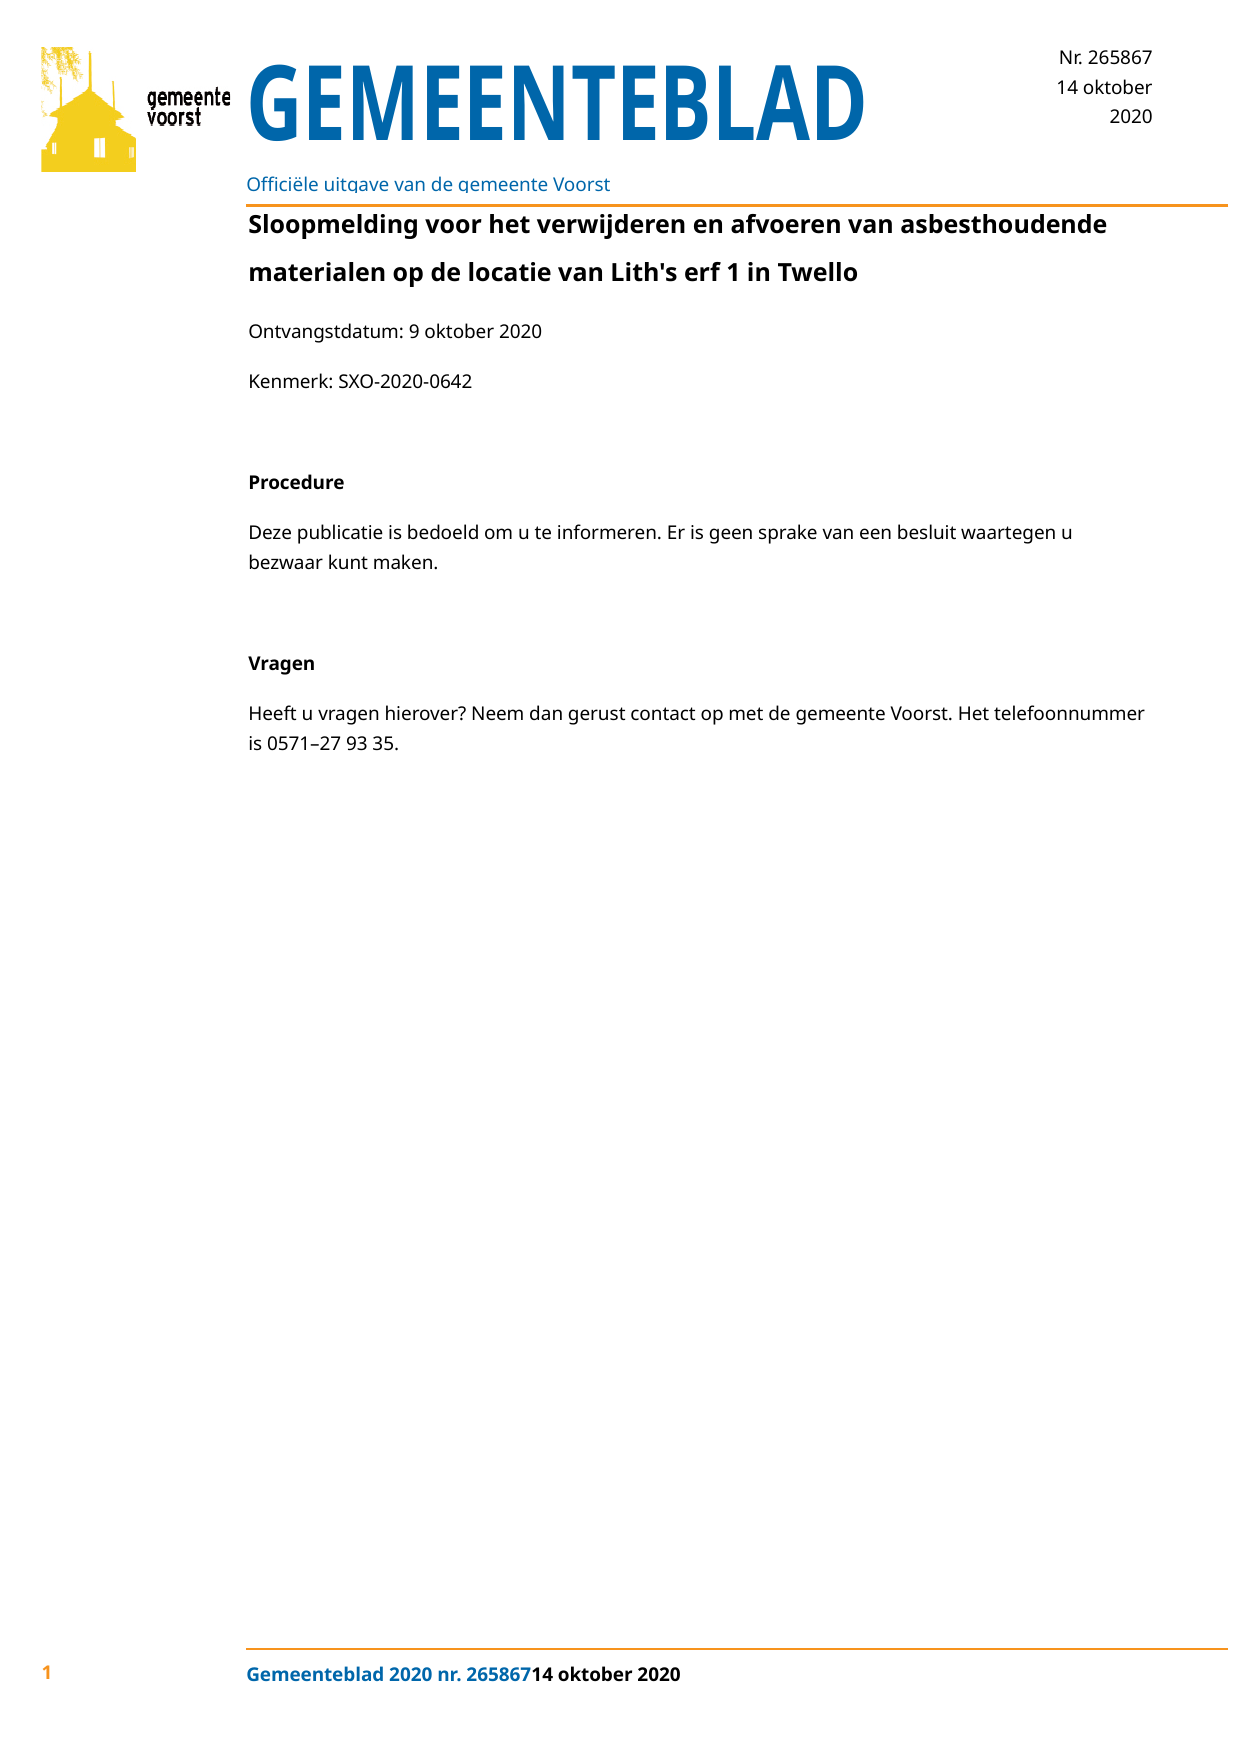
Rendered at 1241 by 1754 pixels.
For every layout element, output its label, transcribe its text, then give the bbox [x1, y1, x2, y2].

text Ontvangstdatum: 9 oktober 2020 [248, 318, 1152, 344]
picture [41, 47, 231, 172]
text Procedure [248, 469, 1152, 495]
text Kenmerk: SXO-2020-0642 [248, 368, 1152, 394]
text Sloopmelding voor het verwijderen en afvoeren van asbesthoudende materialen op de locatie van Lith's erf 1 in Twello [248, 207, 1152, 288]
text Deze publicatie is bedoeld om u te informeren. Er is geen sprake van een besluit waartegen u bezwaar kunt maken. [248, 519, 1152, 575]
text Vragen [248, 650, 1152, 676]
text Heeft u vragen hierover? Neem dan gerust contact op met de gemeente Voorst. Het telefoonnummer is 0571–27 93 35. [248, 700, 1152, 756]
